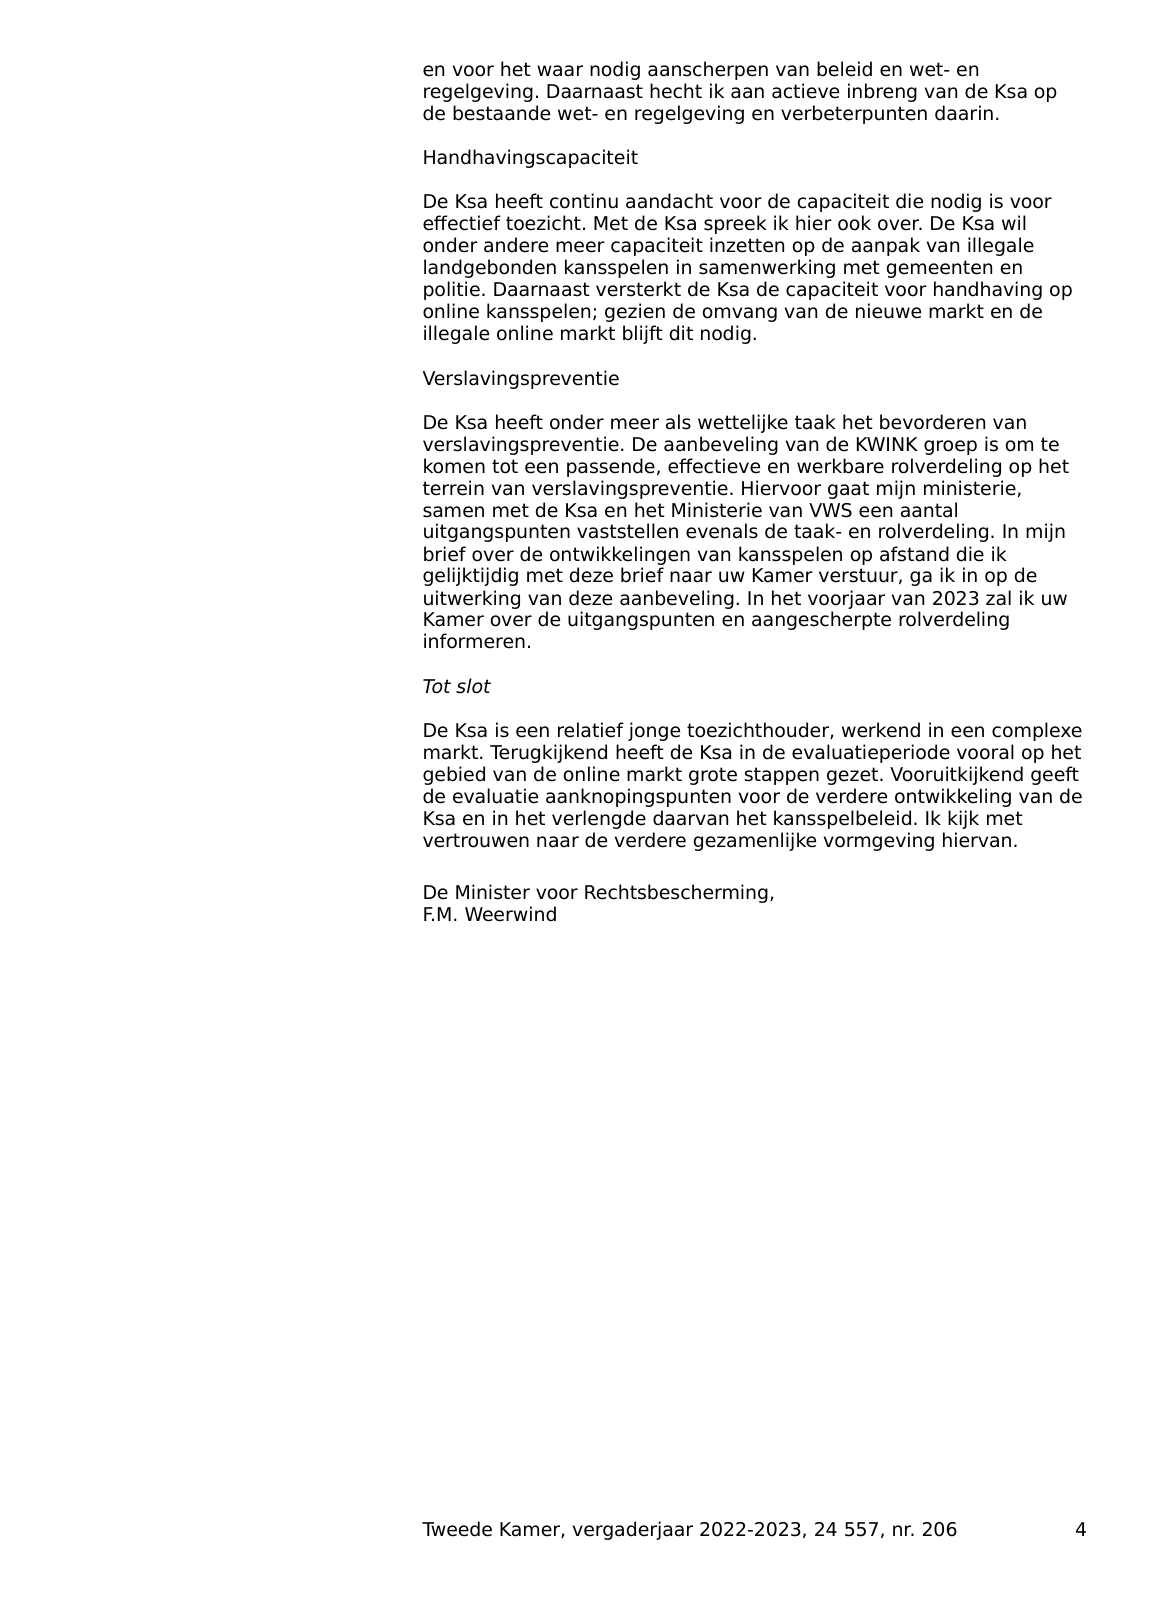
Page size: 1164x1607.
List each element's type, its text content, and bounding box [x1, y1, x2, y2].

text en voor het waar nodig aanscherpen van beleid en wet- en regelgeving. Daarnaast hecht ik aan actieve inbreng van de Ksa op de bestaande wet- en regelgeving en verbeterpunten daarin. [422, 59, 1087, 125]
subtitle Handhavingscapaciteit [422, 147, 1087, 169]
text De Ksa is een relatief jonge toezichthouder, werkend in een complexe markt. Terugkijkend heeft de Ksa in de evaluatieperiode vooral op het gebied van de online markt grote stappen gezet. Vooruitkijkend geeft de evaluatie aanknopingspunten voor de verdere ontwikkeling van de Ksa en in het verlengde daarvan het kansspelbeleid. Ik kijk met vertrouwen naar de verdere gezamenlijke vormgeving hiervan. [422, 720, 1087, 852]
subtitle Tot slot [422, 676, 1087, 697]
text De Ksa heeft onder meer als wettelijke taak het bevorderen van verslavingspreventie. De aanbeveling van de KWINK groep is om te komen tot een passende, effectieve en werkbare rolverdeling op het terrein van verslavingspreventie. Hiervoor gaat mijn ministerie, samen met de Ksa en het Ministerie van VWS een aantal uitgangspunten vaststellen evenals de taak- en rolverdeling. In mijn brief over de ontwikkelingen van kansspelen op afstand die ik gelijktijdig met deze brief naar uw Kamer verstuur, ga ik in op de uitwerking van deze aanbeveling. In het voorjaar van 2023 zal ik uw Kamer over de uitgangspunten en aangescherpte rolverdeling informeren. [422, 412, 1087, 653]
text De Minister voor Rechtsbescherming, F.M. Weerwind [422, 882, 1087, 926]
subtitle Verslavingspreventie [422, 367, 1087, 389]
text De Ksa heeft continu aandacht voor de capaciteit die nodig is voor effectief toezicht. Met de Ksa spreek ik hier ook over. De Ksa wil onder andere meer capaciteit inzetten op de aanpak van illegale landgebonden kansspelen in samenwerking met gemeenten en politie. Daarnaast versterkt de Ksa de capaciteit voor handhaving op online kansspelen; gezien de omvang van de nieuwe markt en de illegale online markt blijft dit nodig. [422, 191, 1087, 345]
